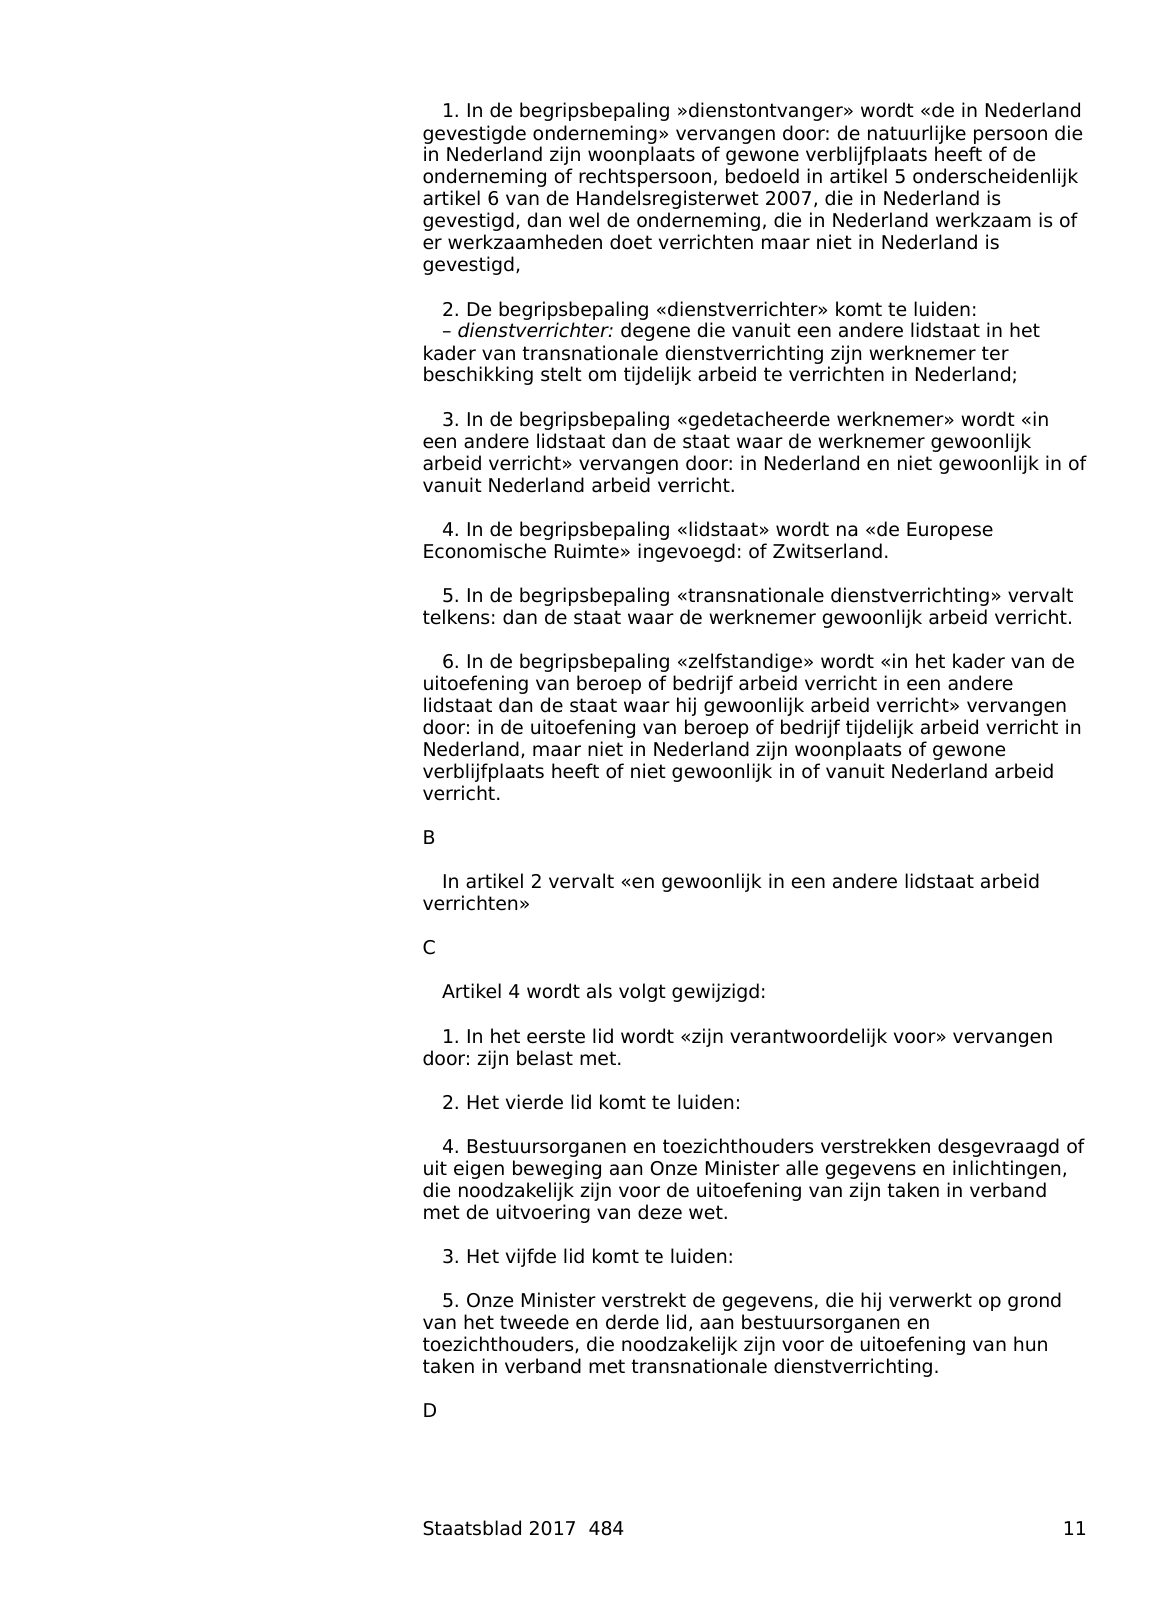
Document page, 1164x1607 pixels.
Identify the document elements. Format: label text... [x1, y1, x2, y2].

text 3. Het vijfde lid komt te luiden: [422, 1246, 1087, 1268]
text B [422, 827, 1087, 849]
text 1. In het eerste lid wordt «zijn verantwoordelijk voor» vervangen door: zijn belast met. [422, 1026, 1087, 1069]
text In artikel 2 vervalt «en gewoonlijk in een andere lidstaat arbeid verrichten» [422, 871, 1087, 915]
text 6. In de begripsbepaling «zelfstandige» wordt «in het kader van de uitoefening van beroep of bedrijf arbeid verricht in een andere lidstaat dan de staat waar hij gewoonlijk arbeid verricht» vervangen door: in de uitoefening van beroep of bedrijf tijdelijk arbeid verricht in Nederland, maar niet in Nederland zijn woonplaats of gewone verblijfplaats heeft of niet gewoonlijk in of vanuit Nederland arbeid verricht. [422, 651, 1087, 805]
text C [422, 937, 1087, 959]
text 5. Onze Minister verstrekt de gegevens, die hij verwerkt op grond van het tweede en derde lid, aan bestuursorganen en toezichthouders, die noodzakelijk zijn voor de uitoefening van hun taken in verband met transnationale dienstverrichting. [422, 1290, 1087, 1378]
text – dienstverrichter: degene die vanuit een andere lidstaat in het kader van transnationale dienstverrichting zijn werknemer ter beschikking stelt om tijdelijk arbeid te verrichten in Nederland; [422, 320, 1087, 386]
text 3. In de begripsbepaling «gedetacheerde werknemer» wordt «in een andere lidstaat dan de staat waar de werknemer gewoonlijk arbeid verricht» vervangen door: in Nederland en niet gewoonlijk in of vanuit Nederland arbeid verricht. [422, 408, 1087, 496]
text 2. Het vierde lid komt te luiden: [422, 1092, 1087, 1114]
text 5. In de begripsbepaling «transnationale dienstverrichting» vervalt telkens: dan de staat waar de werknemer gewoonlijk arbeid verricht. [422, 585, 1087, 629]
text Artikel 4 wordt als volgt gewijzigd: [422, 981, 1087, 1003]
text 4. Bestuursorganen en toezichthouders verstrekken desgevraagd of uit eigen beweging aan Onze Minister alle gegevens en inlichtingen, die noodzakelijk zijn voor de uitoefening van zijn taken in verband met de uitvoering van deze wet. [422, 1136, 1087, 1224]
text 1. In de begripsbepaling »dienstontvanger» wordt «de in Nederland gevestigde onderneming» vervangen door: de natuurlijke persoon die in Nederland zijn woonplaats of gewone verblijfplaats heeft of de onderneming of rechtspersoon, bedoeld in artikel 5 onderscheidenlijk artikel 6 van de Handelsregisterwet 2007, die in Nederland is gevestigd, dan wel de onderneming, die in Nederland werkzaam is of er werkzaamheden doet verrichten maar niet in Nederland is gevestigd, [422, 100, 1087, 276]
text 4. In de begripsbepaling «lidstaat» wordt na «de Europese Economische Ruimte» ingevoegd: of Zwitserland. [422, 519, 1087, 563]
text D [422, 1400, 1087, 1422]
text 2. De begripsbepaling «dienstverrichter» komt te luiden: [422, 298, 1087, 320]
